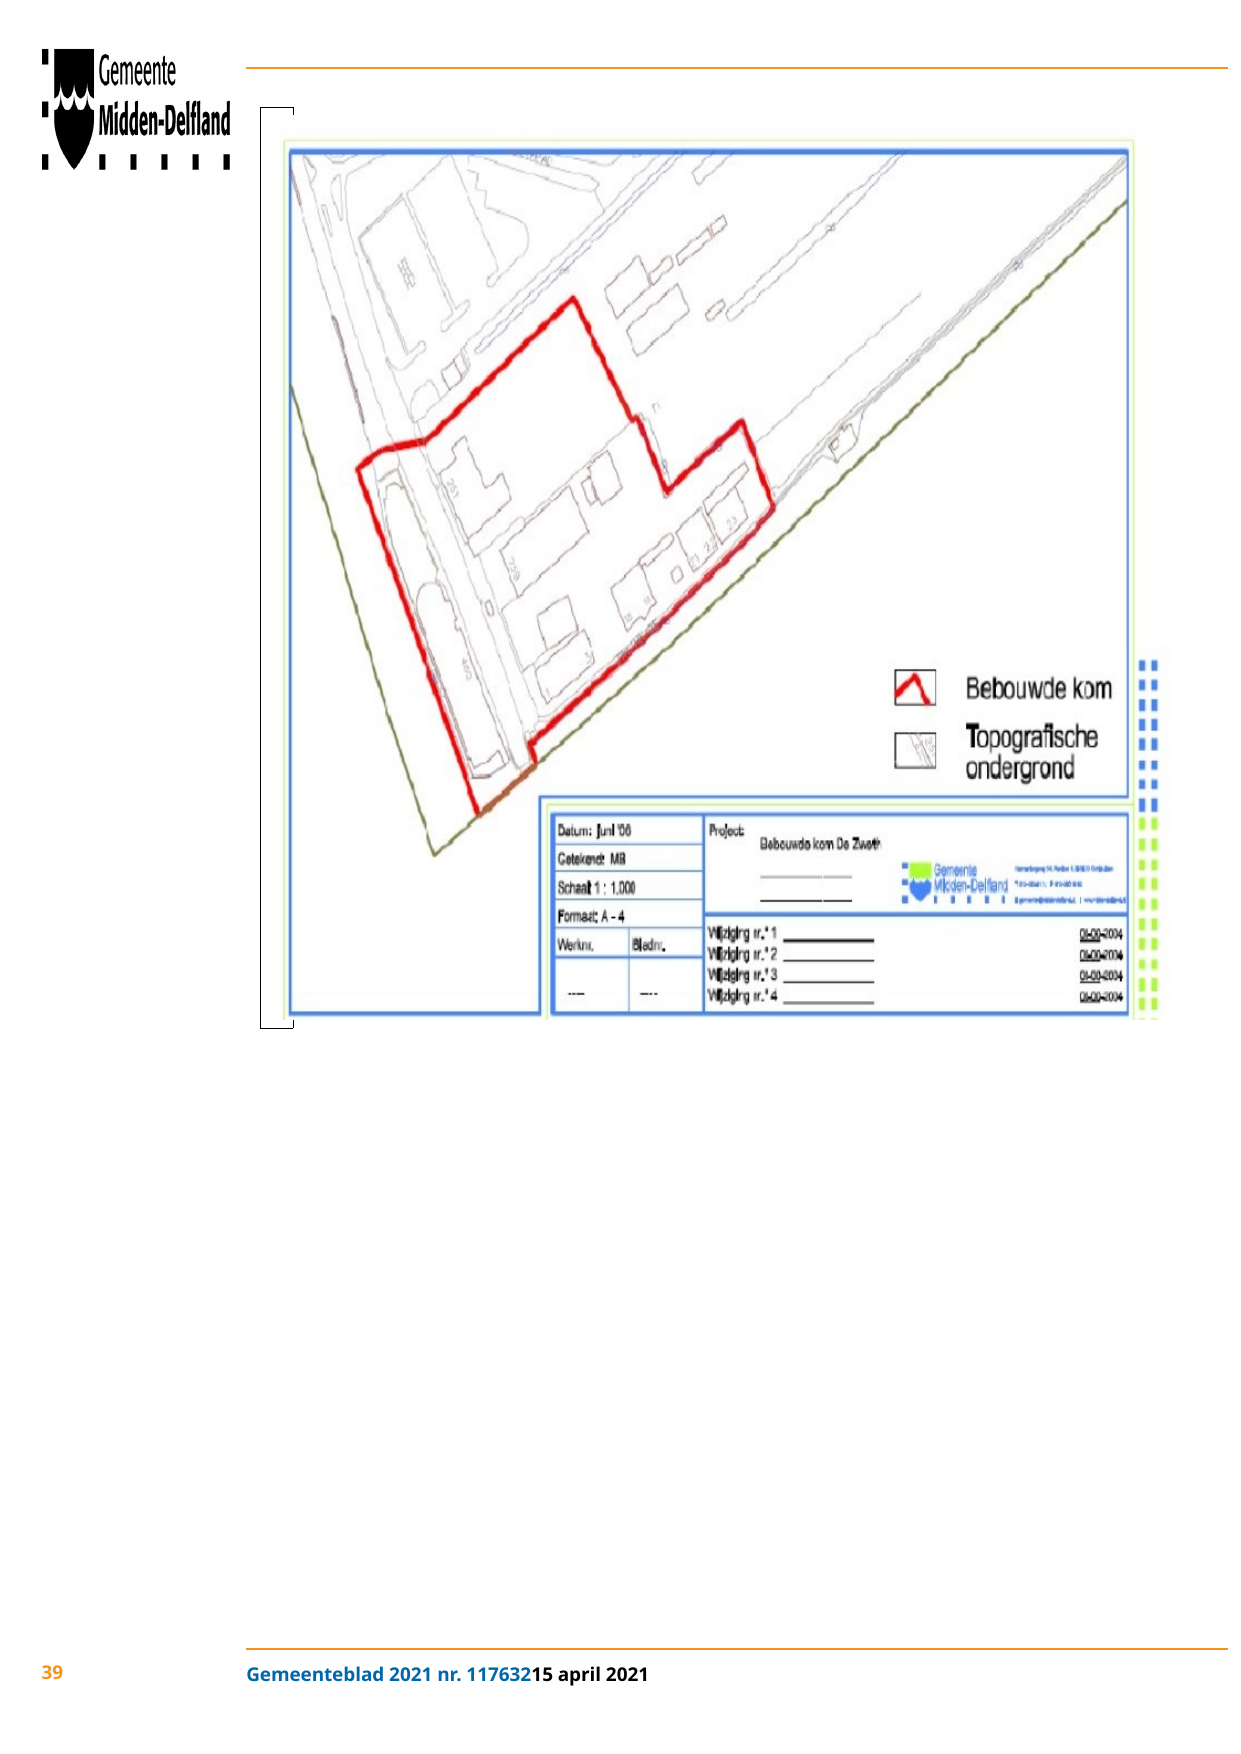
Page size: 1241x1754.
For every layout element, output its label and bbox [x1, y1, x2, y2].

picture [268, 115, 1173, 1020]
picture [41, 47, 231, 172]
